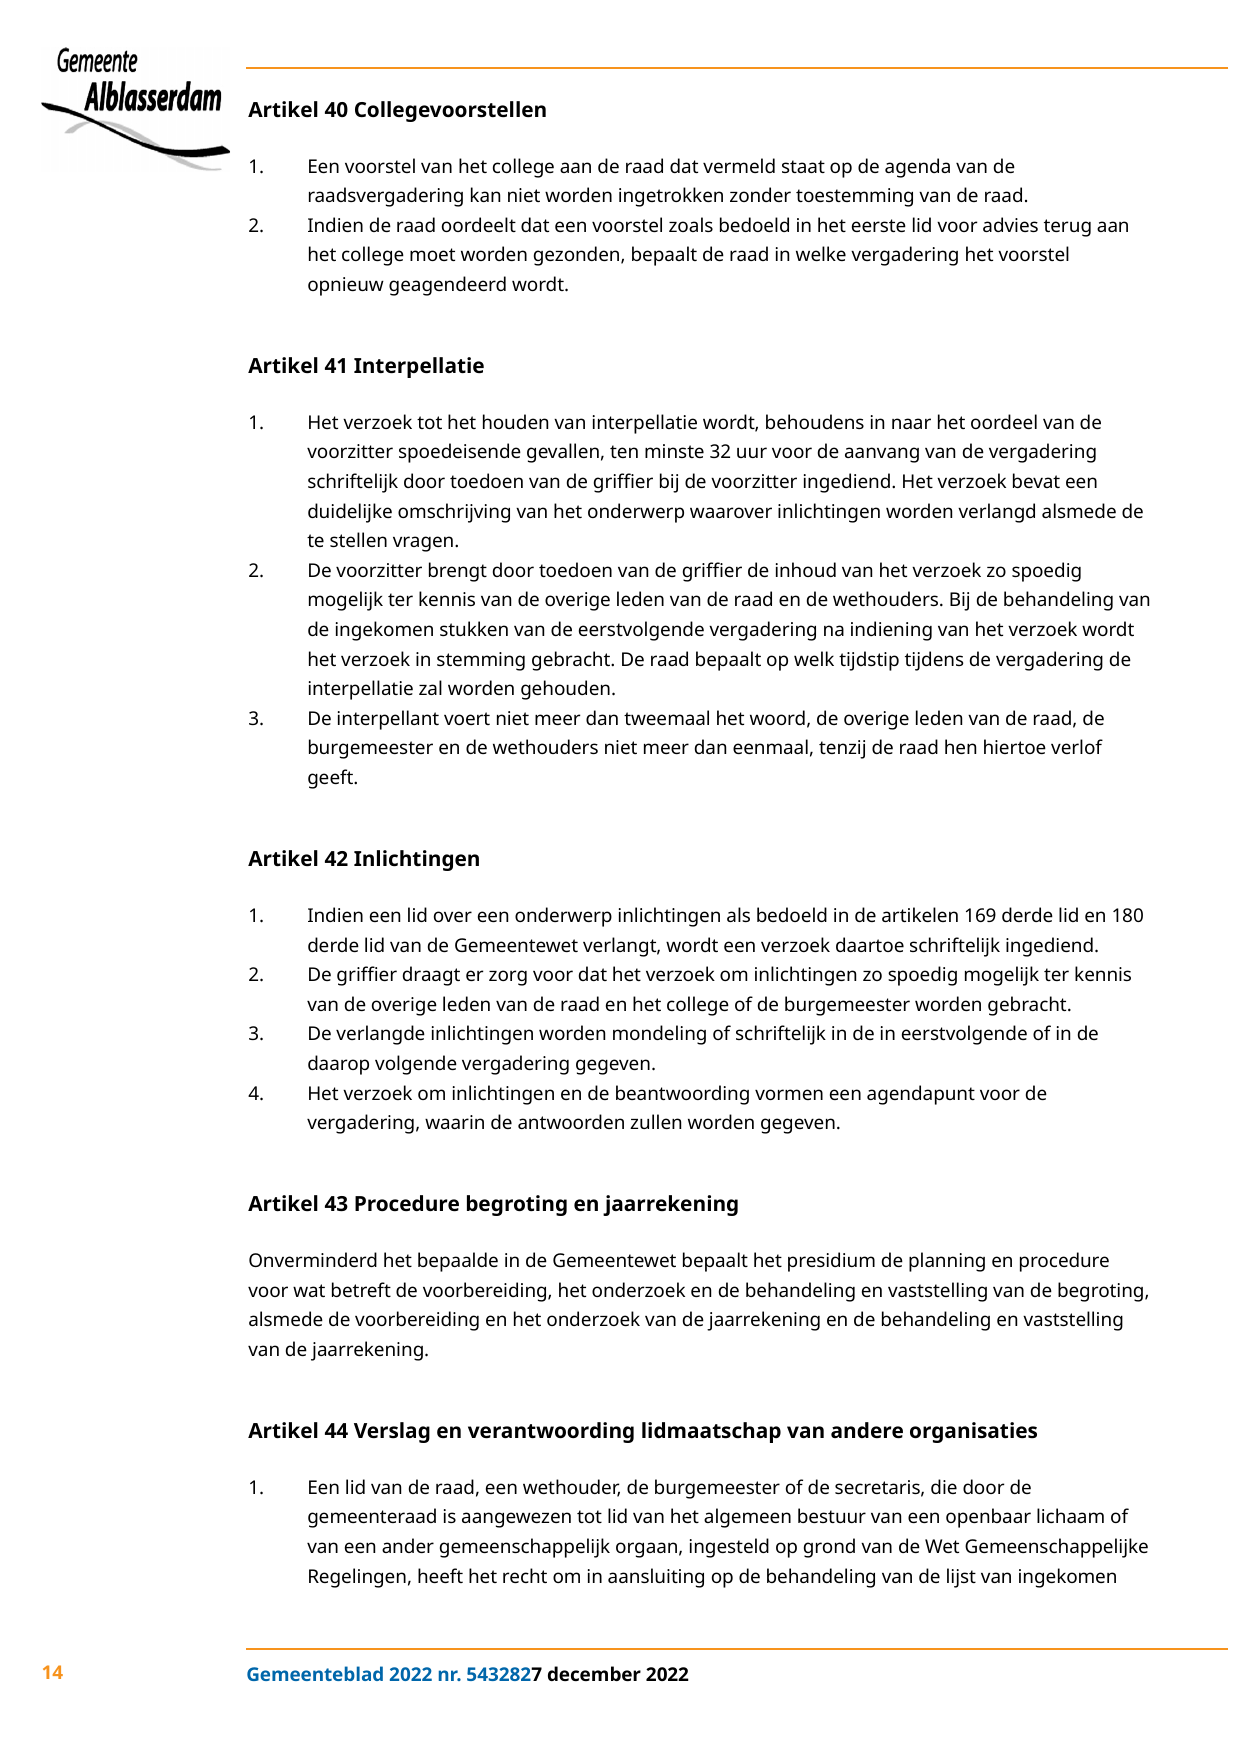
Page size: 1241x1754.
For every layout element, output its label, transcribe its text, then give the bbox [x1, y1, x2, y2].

text Artikel 42 Inlichtingen [248, 844, 1152, 873]
picture [41, 47, 231, 172]
list Een lid van de raad, een wethouder, de burgemeester of de secretaris, die door de gemeenteraad is aangewezen tot lid van het algemeen bestuur van een openbaar lichaam of van een ander gemeenschappelijk orgaan, ingesteld op grond van de Wet Gemeenschappelijke Regelingen, heeft het recht om in aansluiting op de behandeling van de lijst van ingekomen [248, 1474, 1152, 1588]
text Artikel 40 Collegevoorstellen [248, 95, 1152, 123]
text Onverminderd het bepaalde in de Gemeentewet bepaalt het presidium de planning en procedure voor wat betreft de voorbereiding, het onderzoek en de behandeling en vaststelling van de begroting, alsmede de voorbereiding en het onderzoek van de jaarrekening en de behandeling en vaststelling van de jaarrekening. [248, 1247, 1152, 1362]
list Het verzoek om inlichtingen en de beantwoording vormen een agendapunt voor de vergadering, waarin de antwoorden zullen worden gegeven. [248, 1080, 1152, 1135]
list De griffier draagt er zorg voor dat het verzoek om inlichtingen zo spoedig mogelijk ter kennis van de overige leden van de raad en het college of de burgemeester worden gebracht. [248, 961, 1152, 1017]
list Een voorstel van het college aan de raad dat vermeld staat op de agenda van de raadsvergadering kan niet worden ingetrokken zonder toestemming van de raad. [248, 153, 1152, 208]
text Artikel 44 Verslag en verantwoording lidmaatschap van andere organisaties [248, 1416, 1152, 1444]
text Artikel 43 Procedure begroting en jaarrekening [248, 1189, 1152, 1218]
list De voorzitter brengt door toedoen van de griffier de inhoud van het verzoek zo spoedig mogelijk ter kennis van de overige leden van de raad en de wethouders. Bij de behandeling van de ingekomen stukken van de eerstvolgende vergadering na indiening van het verzoek wordt het verzoek in stemming gebracht. De raad bepaalt op welk tijdstip tijdens de vergadering de interpellatie zal worden gehouden. [248, 557, 1152, 701]
list De verlangde inlichtingen worden mondeling of schriftelijk in de in eerstvolgende of in de daarop volgende vergadering gegeven. [248, 1021, 1152, 1076]
list Indien een lid over een onderwerp inlichtingen als bedoeld in de artikelen 169 derde lid en 180 derde lid van de Gemeentewet verlangt, wordt een verzoek daartoe schriftelijk ingediend. [248, 902, 1152, 957]
list Het verzoek tot het houden van interpellatie wordt, behoudens in naar het oordeel van de voorzitter spoedeisende gevallen, ten minste 32 uur voor de aanvang van de vergadering schriftelijk door toedoen van de griffier bij de voorzitter ingediend. Het verzoek bevat een duidelijke omschrijving van het onderwerp waarover inlichtingen worden verlangd alsmede de te stellen vragen. [248, 409, 1152, 553]
text Artikel 41 Interpellatie [248, 351, 1152, 379]
list Indien de raad oordeelt dat een voorstel zoals bedoeld in het eerste lid voor advies terug aan het college moet worden gezonden, bepaalt de raad in welke vergadering het voorstel opnieuw geagendeerd wordt. [248, 212, 1152, 297]
list De interpellant voert niet meer dan tweemaal het woord, de overige leden van de raad, de burgemeester en de wethouders niet meer dan eenmaal, tenzij de raad hen hiertoe verlof geeft. [248, 705, 1152, 790]
